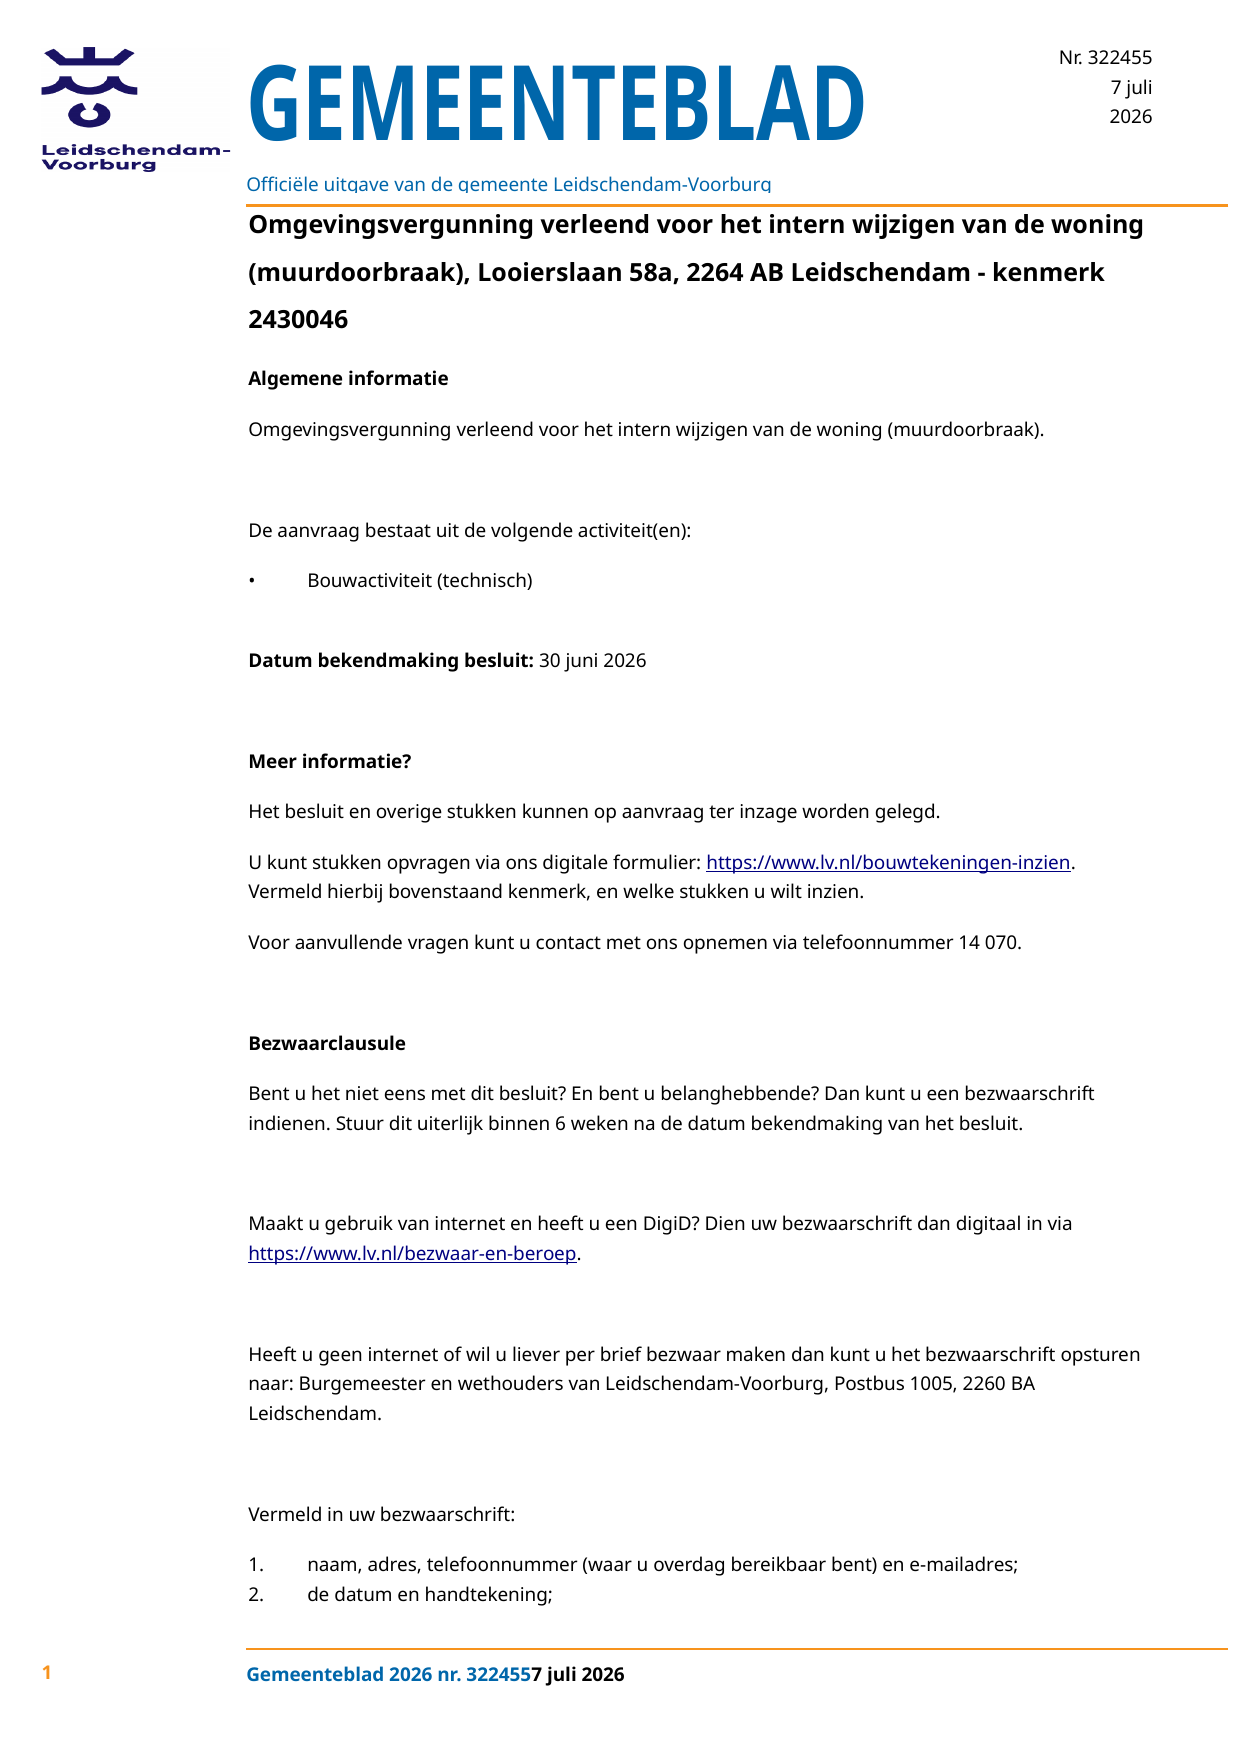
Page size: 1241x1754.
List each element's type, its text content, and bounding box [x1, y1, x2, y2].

text De aanvraag bestaat uit de volgende activiteit(en): [248, 517, 1152, 542]
text Maakt u gebruik van internet en heeft u een DigiD? Dien uw bezwaarschrift dan digitaal in via https://www.lv.nl/bezwaar-en-beroep. [248, 1211, 1152, 1266]
list naam, adres, telefoonnummer (waar u overdag bereikbaar bent) en e-mailadres; [248, 1551, 1152, 1577]
text Voor aanvullende vragen kunt u contact met ons opnemen via telefoonnummer 14 070. [248, 929, 1152, 954]
text Meer informatie? [248, 748, 1152, 774]
list de datum en handtekening; [248, 1581, 1152, 1607]
text U kunt stukken opvragen via ons digitale formulier: https://www.lv.nl/bouwtekeningen-inzien. Vermeld hierbij bovenstaand kenmerk, en welke stukken u wilt inzien. [248, 849, 1152, 904]
list Bouwactiviteit (technisch) [248, 567, 1152, 593]
text Datum bekendmaking besluit: 30 juni 2026 [248, 647, 1152, 673]
text Omgevingsvergunning verleend voor het intern wijzigen van de woning (muurdoorbraak), Looierslaan 58a, 2264 AB Leidschendam - kenmerk 2430046 [248, 207, 1152, 336]
text Bent u het niet eens met dit besluit? En bent u belanghebbende? Dan kunt u een bezwaarschrift indienen. Stuur dit uiterlijk binnen 6 weken na de datum bekendmaking van het besluit. [248, 1080, 1152, 1135]
text Het besluit en overige stukken kunnen op aanvraag ter inzage worden gelegd. [248, 798, 1152, 824]
text Vermeld in uw bezwaarschrift: [248, 1501, 1152, 1527]
text Algemene informatie [248, 366, 1152, 391]
text Bezwaarclausule [248, 1030, 1152, 1055]
text Omgevingsvergunning verleend voor het intern wijzigen van de woning (muurdoorbraak). [248, 416, 1152, 442]
picture [41, 47, 231, 172]
text Heeft u geen internet of wil u liever per brief bezwaar maken dan kunt u het bezwaarschrift opsturen naar: Burgemeester en wethouders van Leidschendam-Voorburg, Postbus 1005, 2260 BA Leidschendam. [248, 1341, 1152, 1426]
